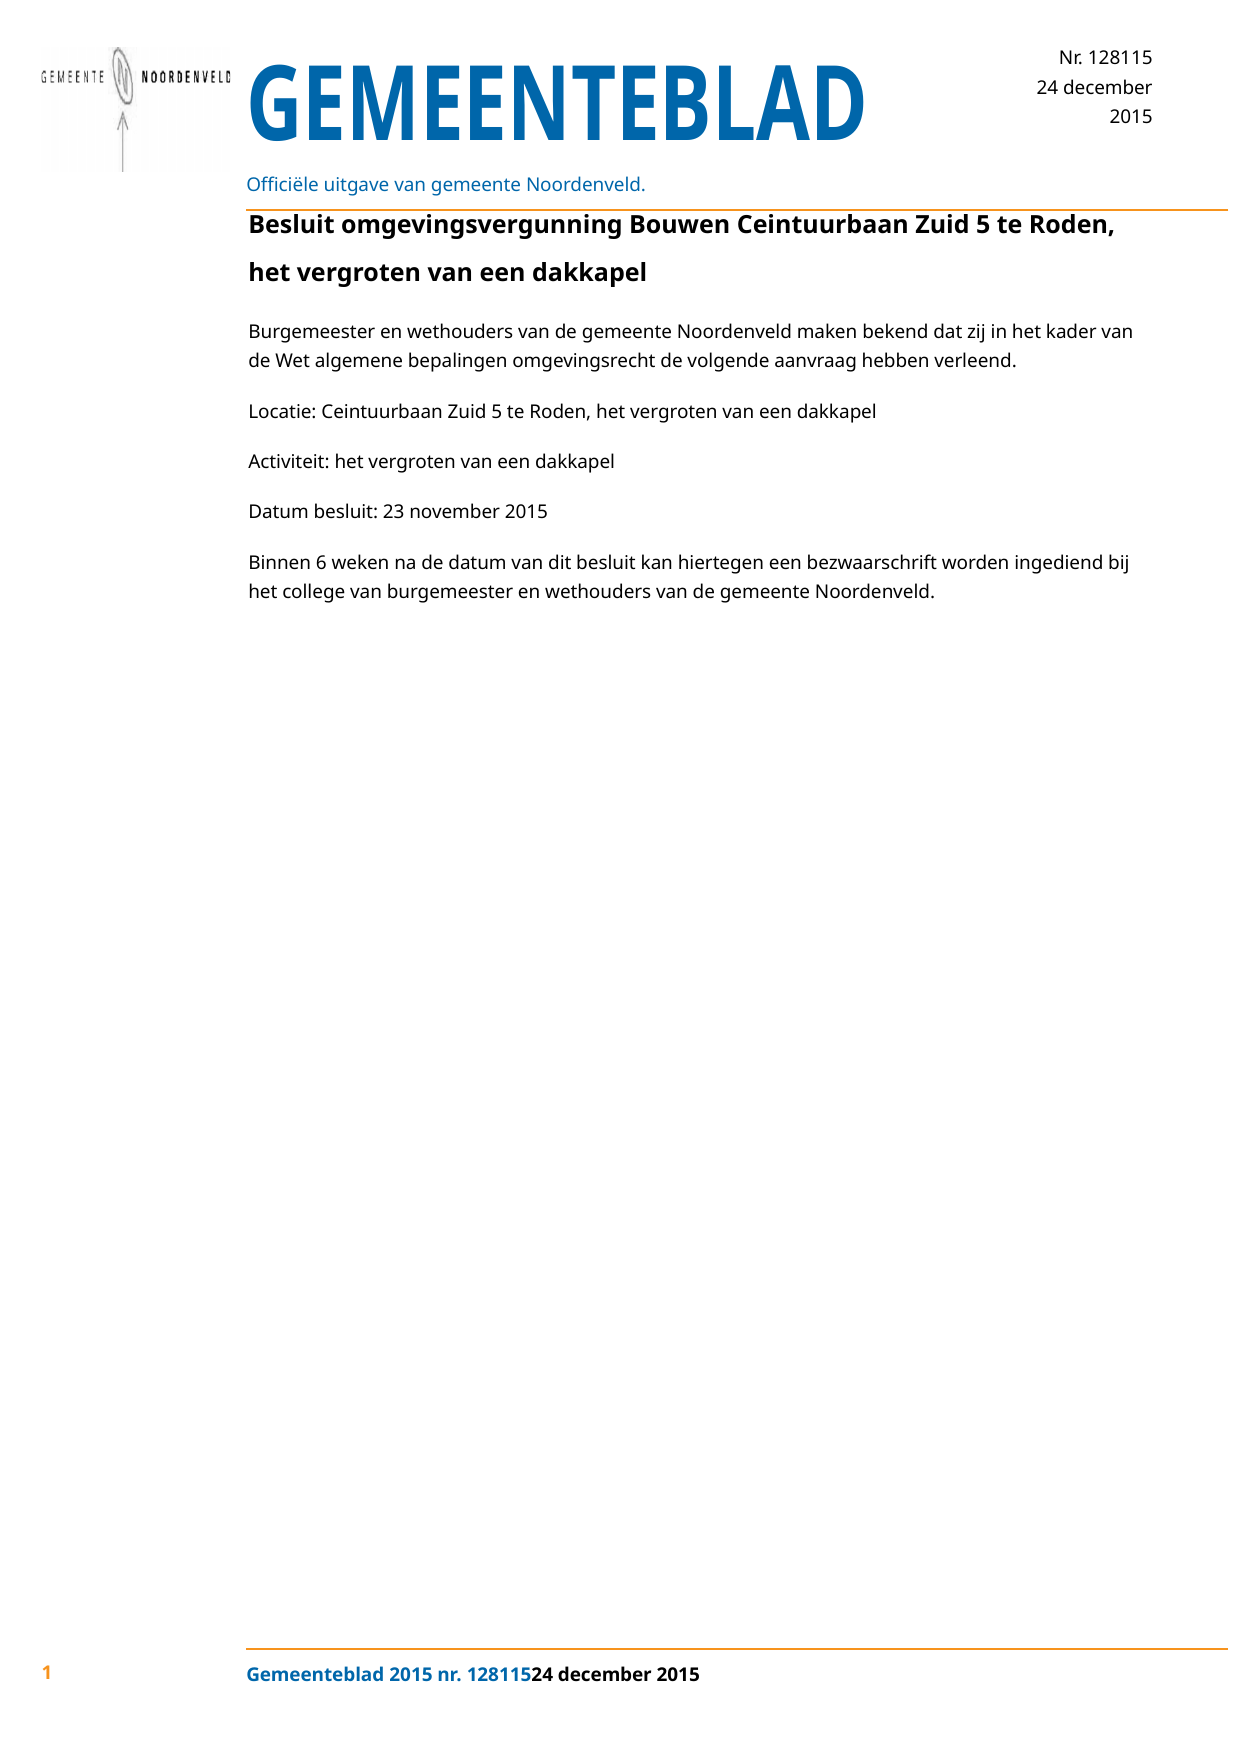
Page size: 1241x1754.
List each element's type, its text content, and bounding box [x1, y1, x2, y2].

text Activiteit: het vergroten van een dakkapel [248, 448, 1152, 474]
text Burgemeester en wethouders van de gemeente Noordenveld maken bekend dat zij in het kader van de Wet algemene bepalingen omgevingsrecht de volgende aanvraag hebben verleend. [248, 318, 1152, 373]
text Datum besluit: 23 november 2015 [248, 499, 1152, 524]
text Locatie: Ceintuurbaan Zuid 5 te Roden, het vergroten van een dakkapel [248, 398, 1152, 424]
text Binnen 6 weken na de datum van dit besluit kan hiertegen een bezwaarschrift worden ingediend bij het college van burgemeester en wethouders van de gemeente Noordenveld. [248, 549, 1152, 604]
text Besluit omgevingsvergunning Bouwen Ceintuurbaan Zuid 5 te Roden, het vergroten van een dakkapel [248, 211, 1152, 288]
picture [41, 47, 231, 172]
